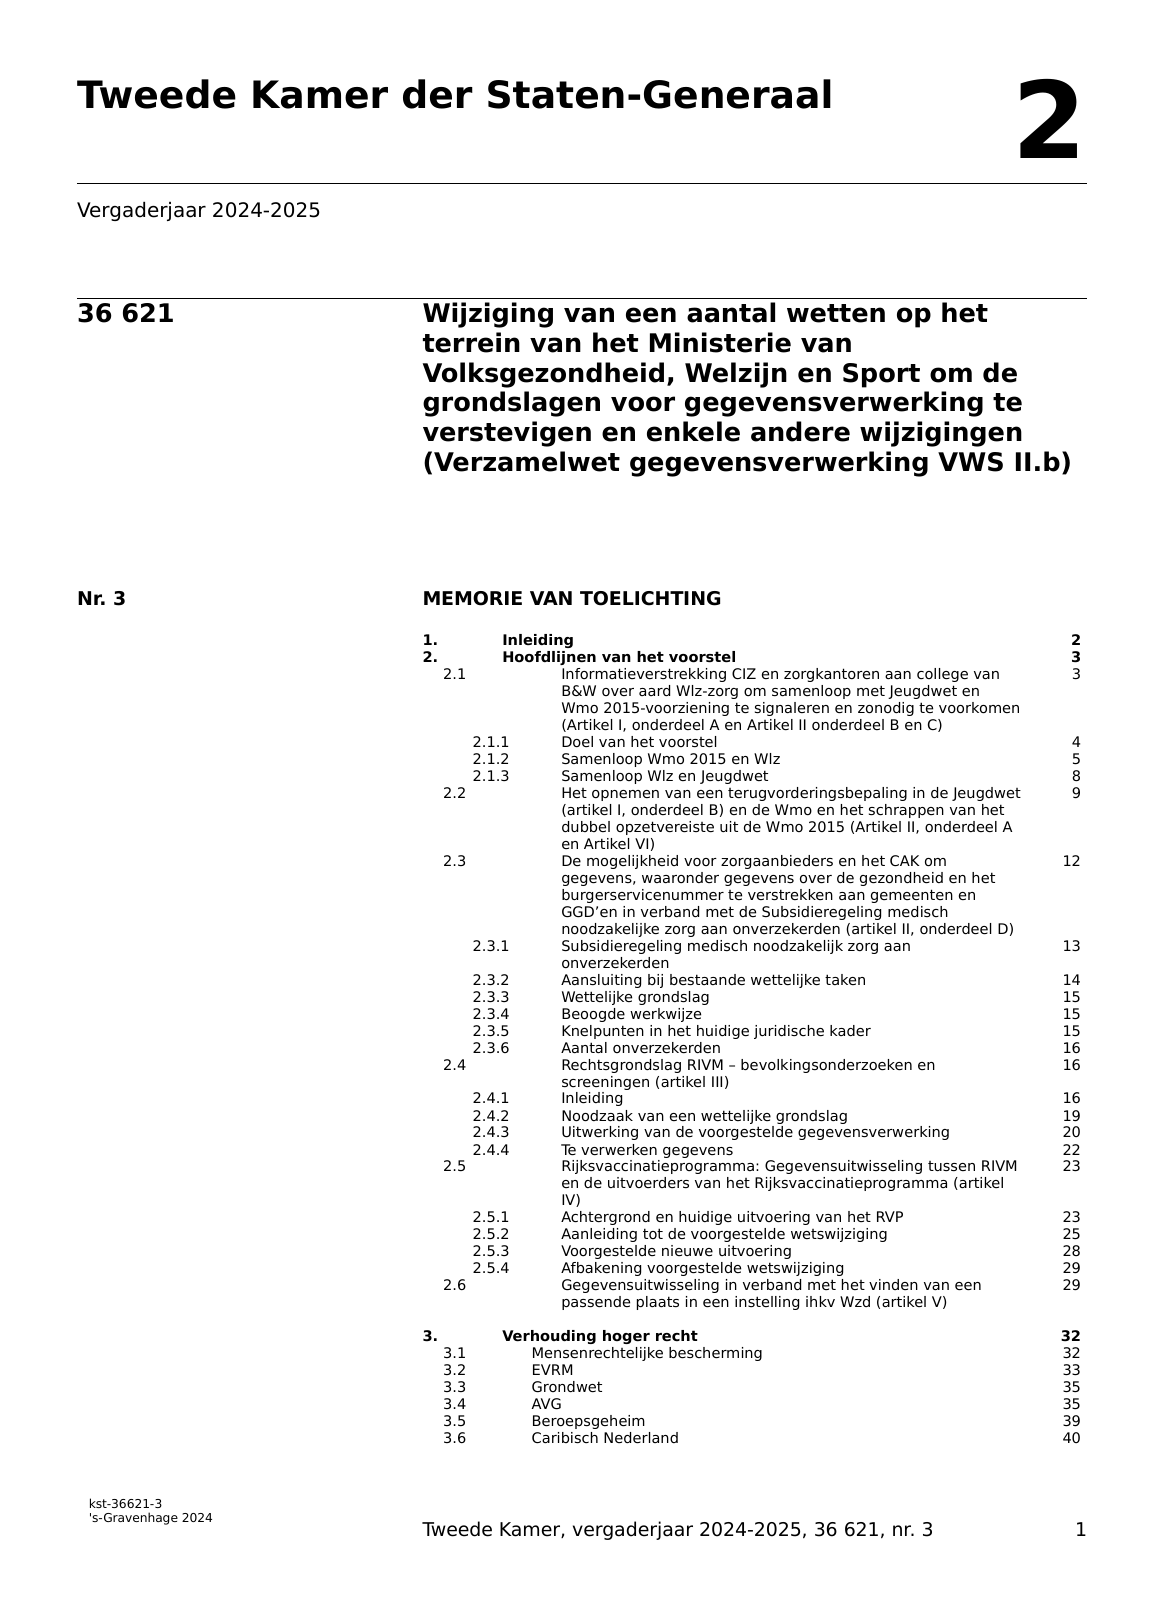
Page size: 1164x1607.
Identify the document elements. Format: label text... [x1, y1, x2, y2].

table_cell 3. [422, 1328, 496, 1345]
table_cell Beroepsgeheim [526, 1413, 1027, 1430]
table_cell 8 [1028, 768, 1087, 785]
table_cell 2.5.1 [467, 1209, 555, 1226]
table_cell Hoofdlijnen van het voorstel [496, 649, 1027, 666]
table_cell [422, 1345, 437, 1362]
table_cell [422, 1430, 437, 1447]
table_cell Caribisch Nederland [526, 1430, 1027, 1447]
table_cell 32 [1028, 1345, 1087, 1362]
table_cell [422, 1006, 467, 1022]
table_cell [422, 751, 467, 768]
table_cell [422, 666, 437, 734]
table_cell Subsidieregeling medisch noodzakelijk zorg aan onverzekerden [555, 938, 1027, 972]
table_cell 2.5.3 [467, 1243, 555, 1260]
table_cell 2.1 [437, 666, 555, 734]
table_cell [422, 1124, 467, 1141]
table_cell 15 [1028, 1023, 1087, 1039]
table_cell 35 [1028, 1396, 1087, 1413]
table_cell [422, 1056, 437, 1090]
table_cell 12 [1028, 853, 1087, 938]
table_cell 16 [1028, 1056, 1087, 1090]
table_cell Aanleiding tot de voorgestelde wetswijziging [555, 1226, 1027, 1243]
table_cell Informatieverstrekking CIZ en zorgkantoren aan college van B&W over aard Wlz-zorg om samenloop met Jeugdwet en Wmo 2015-voorziening te signaleren en zonodig te voorkomen (Artikel I, onderdeel A en Artikel II onderdeel B en C) [555, 666, 1027, 734]
table_cell Rechtsgrondslag RIVM – bevolkingsonderzoeken en screeningen (artikel III) [555, 1056, 1027, 1090]
table_cell 3.3 [437, 1379, 526, 1396]
table_cell Grondwet [526, 1379, 1027, 1396]
table_cell 20 [1028, 1124, 1087, 1141]
table_cell 33 [1028, 1362, 1087, 1379]
table_cell [422, 734, 467, 751]
table_cell 3 [1028, 666, 1087, 734]
table_cell AVG [526, 1396, 1027, 1413]
table_cell Rijksvaccinatieprogramma: Gegevensuitwisseling tussen RIVM en de uitvoerders van het Rijksvaccinatieprogramma (artikel IV) [555, 1158, 1027, 1209]
table_cell 32 [1028, 1328, 1087, 1345]
table_cell 15 [1028, 989, 1087, 1006]
table_cell 2.1.2 [467, 751, 555, 768]
table_cell 15 [1028, 1006, 1087, 1022]
table_cell 2.4.1 [467, 1090, 555, 1107]
table_cell [422, 768, 467, 785]
table_cell 22 [1028, 1141, 1087, 1158]
table_cell 2.5 [437, 1158, 555, 1209]
table_cell [422, 1226, 467, 1243]
table_cell 9 [1028, 785, 1087, 853]
table_cell [422, 1362, 437, 1379]
table_cell 13 [1028, 938, 1087, 972]
table_cell 3.5 [437, 1413, 526, 1430]
table_cell [422, 1023, 467, 1039]
table_cell 2.3.4 [467, 1006, 555, 1022]
table_cell Noodzaak van een wettelijke grondslag [555, 1108, 1027, 1124]
table_cell [422, 1413, 437, 1430]
table_cell [422, 1311, 1087, 1328]
table_cell 23 [1028, 1209, 1087, 1226]
table_cell Afbakening voorgestelde wetswijziging [555, 1260, 1027, 1277]
table_cell [422, 1108, 467, 1124]
table_cell 2.5.4 [467, 1260, 555, 1277]
table_cell 2.3.2 [467, 972, 555, 988]
table_cell [422, 1141, 467, 1158]
table_cell [422, 1243, 467, 1260]
table_cell Te verwerken gegevens [555, 1141, 1027, 1158]
table_cell [422, 785, 437, 853]
table_cell 2.3.3 [467, 989, 555, 1006]
table_cell 28 [1028, 1243, 1087, 1260]
table_cell 29 [1028, 1260, 1087, 1277]
text 's-Gravenhage 2024 [88, 1511, 323, 1525]
table_cell 35 [1028, 1379, 1087, 1396]
table_cell Aansluiting bij bestaande wettelijke taken [555, 972, 1027, 988]
table_cell [422, 1379, 437, 1396]
table_cell 3.1 [437, 1345, 526, 1362]
table_cell Mensenrechtelijke bescherming [526, 1345, 1027, 1362]
table_cell [422, 1158, 437, 1209]
table_cell Achtergrond en huidige uitvoering van het RVP [555, 1209, 1027, 1226]
table_cell [422, 1396, 437, 1413]
table_cell 5 [1028, 751, 1087, 768]
table_cell 4 [1028, 734, 1087, 751]
table_cell [422, 972, 467, 988]
table_cell 2.6 [437, 1277, 555, 1311]
table_cell 29 [1028, 1277, 1087, 1311]
table_cell 25 [1028, 1226, 1087, 1243]
table_cell Inleiding [555, 1090, 1027, 1107]
table_cell Samenloop Wmo 2015 en Wlz [555, 751, 1027, 768]
table_cell 19 [1028, 1108, 1087, 1124]
table_header 2 [1028, 632, 1087, 649]
table_cell Uitwerking van de voorgestelde gegevensverwerking [555, 1124, 1027, 1141]
table_cell 2. [422, 649, 496, 666]
table_cell 40 [1028, 1430, 1087, 1447]
table_cell 2.4.4 [467, 1141, 555, 1158]
table_cell Samenloop Wlz en Jeugdwet [555, 768, 1027, 785]
table_header Inleiding [496, 632, 1027, 649]
table_cell De mogelijkheid voor zorgaanbieders en het CAK om gegevens, waaronder gegevens over de gezondheid en het burgerservicenummer te verstrekken aan gemeenten en GGD’en in verband met de Subsidieregeling medisch noodzakelijke zorg aan onverzekerden (artikel II, onderdeel D) [555, 853, 1027, 938]
table_cell 14 [1028, 972, 1087, 988]
table_cell 2.3.1 [467, 938, 555, 972]
table_cell Doel van het voorstel [555, 734, 1027, 751]
table_cell 2.3.5 [467, 1023, 555, 1039]
table_cell 2.4.3 [467, 1124, 555, 1141]
table_cell 2.3.6 [467, 1040, 555, 1056]
table_cell 2.4 [437, 1056, 555, 1090]
table_cell 3.6 [437, 1430, 526, 1447]
table_cell 2.3 [437, 853, 555, 938]
table_cell [422, 1209, 467, 1226]
table_header 2 [886, 59, 1087, 183]
table_cell 3.4 [437, 1396, 526, 1413]
table_cell [422, 1260, 467, 1277]
table_cell Wettelijke grondslag [555, 989, 1027, 1006]
text kst-36621-3 [88, 1497, 323, 1511]
table_cell 2.1.3 [467, 768, 555, 785]
table_cell EVRM [526, 1362, 1027, 1379]
table_cell Verhouding hoger recht [496, 1328, 1027, 1345]
table_cell 2.2 [437, 785, 555, 853]
table_cell 23 [1028, 1158, 1087, 1209]
table_cell [422, 853, 437, 938]
table_cell Het opnemen van een terugvorderingsbepaling in de Jeugdwet (artikel I, onderdeel B) en de Wmo en het schrappen van het dubbel opzetvereiste uit de Wmo 2015 (Artikel II, onderdeel A en Artikel VI) [555, 785, 1027, 853]
table_cell Gegevensuitwisseling in verband met het vinden van een passende plaats in een instelling ihkv Wzd (artikel V) [555, 1277, 1027, 1311]
table_cell [422, 1447, 1087, 1464]
table_cell 2.1.1 [467, 734, 555, 751]
table_cell Voorgestelde nieuwe uitvoering [555, 1243, 1027, 1260]
table_cell Aantal onverzekerden [555, 1040, 1027, 1056]
table_cell 3.2 [437, 1362, 526, 1379]
table_cell [422, 989, 467, 1006]
table_cell 2.5.2 [467, 1226, 555, 1243]
table_cell Beoogde werkwijze [555, 1006, 1027, 1022]
subtitle Nr. 3 MEMORIE VAN TOELICHTING [77, 588, 1087, 610]
table_cell 39 [1028, 1413, 1087, 1430]
table_cell 16 [1028, 1090, 1087, 1107]
table_cell [422, 938, 467, 972]
table_header Tweede Kamer der Staten-Generaal [77, 59, 886, 183]
table_header 1. [422, 632, 496, 649]
table_cell [422, 1040, 467, 1056]
table_cell [422, 1090, 467, 1107]
table_cell 3 [1028, 649, 1087, 666]
table_cell Vergaderjaar 2024-2025 [77, 184, 1087, 298]
subtitle 36 621 Wijziging van een aantal wetten op het terrein van het Ministerie van Volksgezondheid, Welzijn en Sport om de grondslagen voor gegevensverwerking te verstevigen en enkele andere wijzigingen (Verzamelwet gegevensverwerking VWS II.b) [77, 299, 1087, 477]
table_cell [422, 1277, 437, 1311]
table_cell 16 [1028, 1040, 1087, 1056]
table_cell 2.4.2 [467, 1108, 555, 1124]
table_cell Knelpunten in het huidige juridische kader [555, 1023, 1027, 1039]
